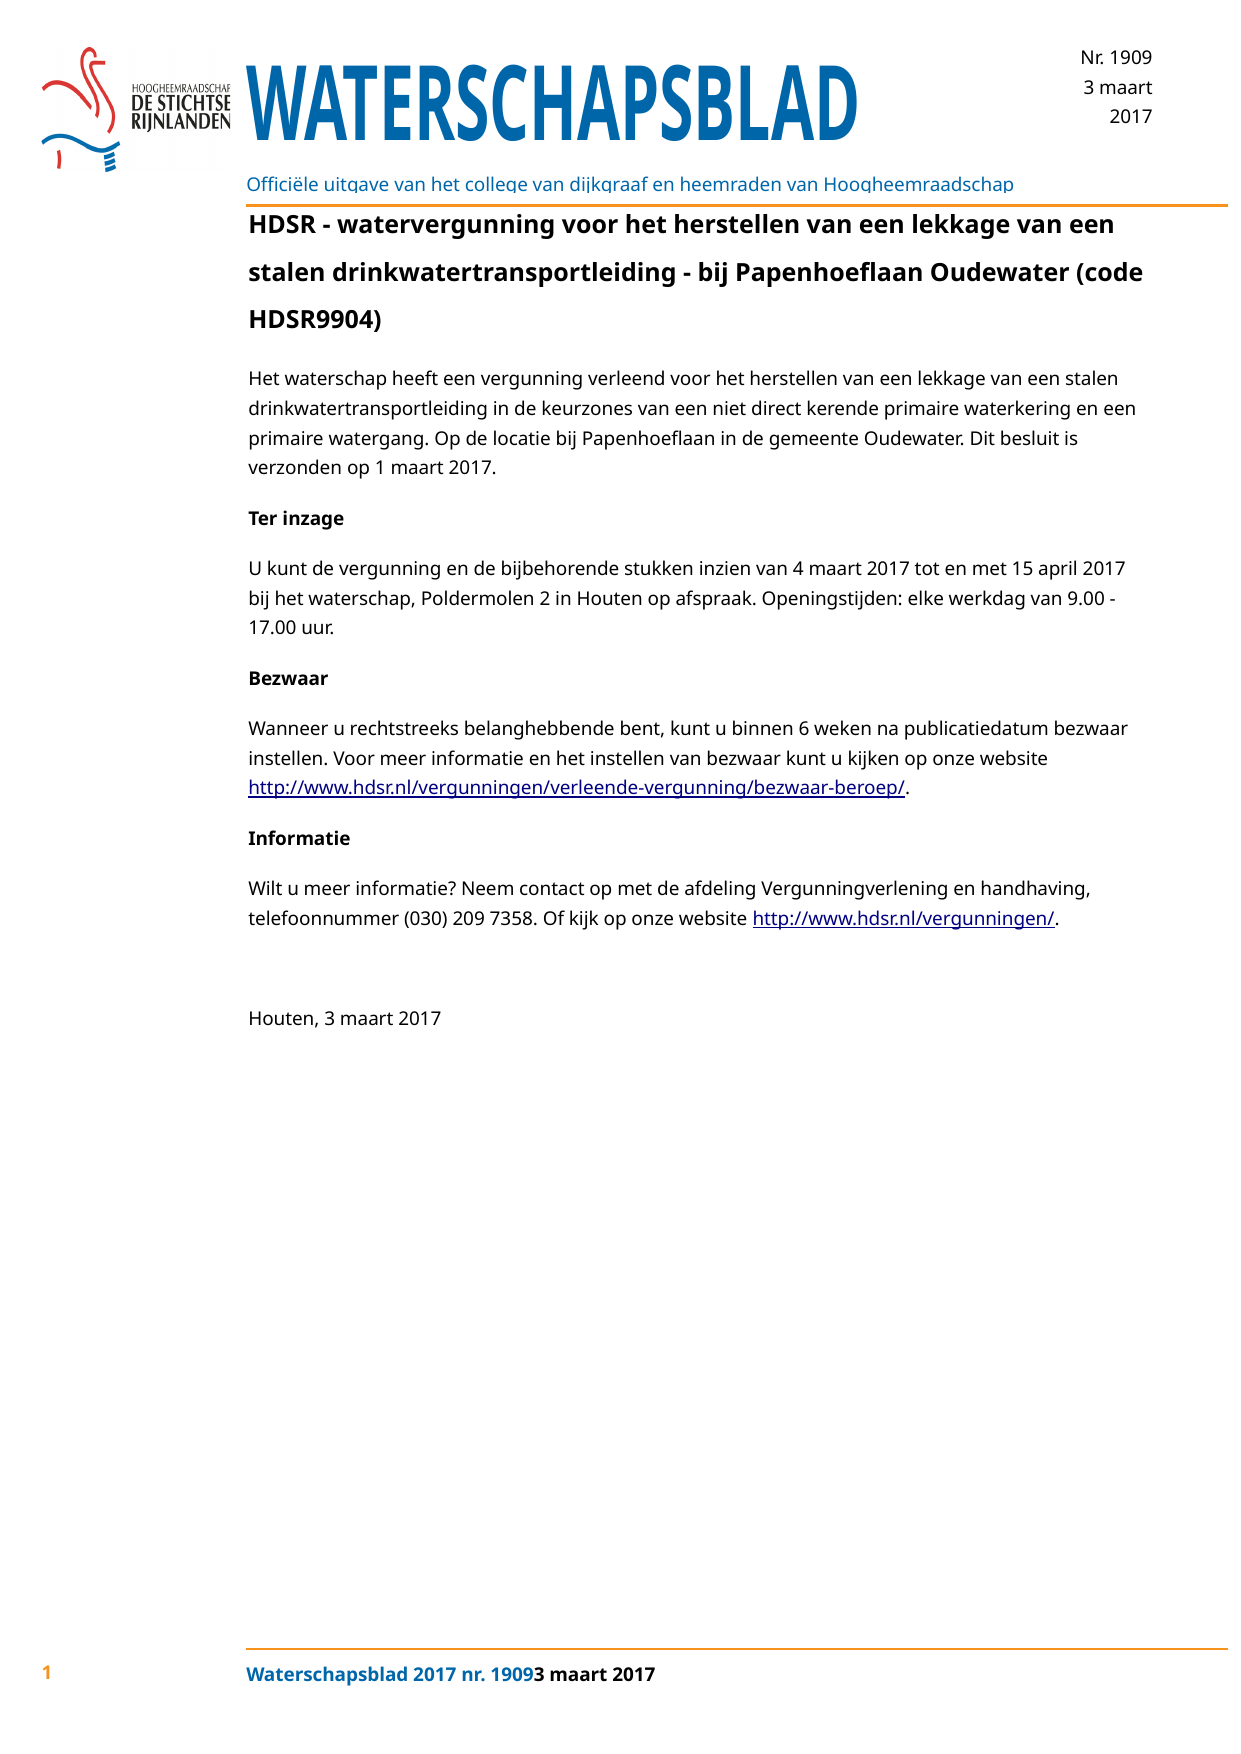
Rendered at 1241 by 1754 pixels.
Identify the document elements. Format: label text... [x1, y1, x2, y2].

text Houten, 3 maart 2017 [248, 1006, 1152, 1031]
text HDSR - watervergunning voor het herstellen van een lekkage van een stalen drinkwatertransportleiding - bij Papenhoeflaan Oudewater (code HDSR9904) [248, 207, 1152, 336]
text Het waterschap heeft een vergunning verleend voor het herstellen van een lekkage van een stalen drinkwatertransportleiding in de keurzones van een niet direct kerende primaire waterkering en een primaire watergang. Op de locatie bij Papenhoeflaan in de gemeente Oudewater. Dit besluit is verzonden op 1 maart 2017. [248, 366, 1152, 480]
text Informatie [248, 825, 1152, 850]
text Wanneer u rechtstreeks belanghebbende bent, kunt u binnen 6 weken na publicatiedatum bezwaar instellen. Voor meer informatie en het instellen van bezwaar kunt u kijken op onze website http://www.hdsr.nl/vergunningen/verleende-vergunning/bezwaar-beroep/. [248, 715, 1152, 800]
picture [41, 47, 231, 172]
text Ter inzage [248, 505, 1152, 530]
text Bezwaar [248, 665, 1152, 690]
text U kunt de vergunning en de bijbehorende stukken inzien van 4 maart 2017 tot en met 15 april 2017 bij het waterschap, Poldermolen 2 in Houten op afspraak. Openingstijden: elke werkdag van 9.00 - 17.00 uur. [248, 555, 1152, 640]
text Wilt u meer informatie? Neem contact op met de afdeling Vergunningverlening en handhaving, telefoonnummer (030) 209 7358. Of kijk op onze website http://www.hdsr.nl/vergunningen/. [248, 875, 1152, 930]
